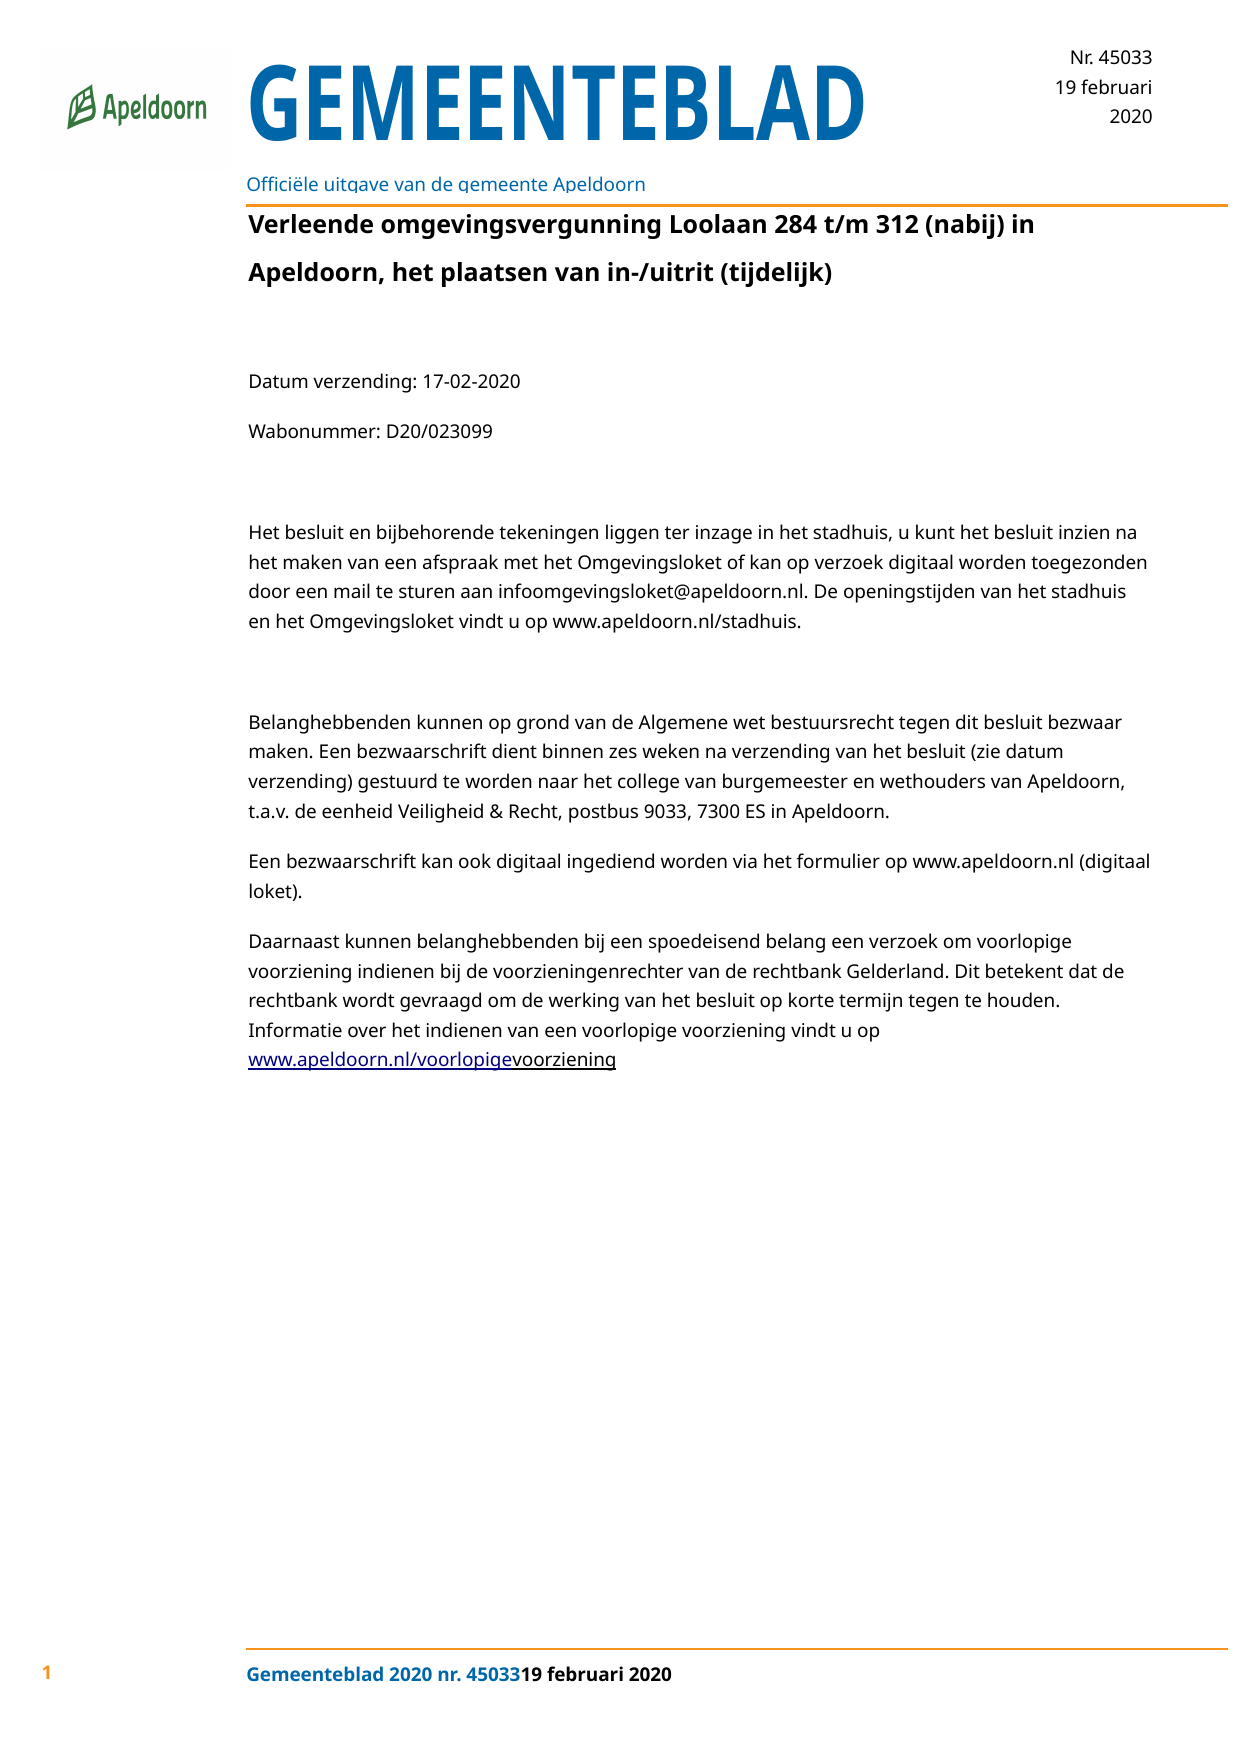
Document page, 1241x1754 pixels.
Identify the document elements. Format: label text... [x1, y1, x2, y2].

text Daarnaast kunnen belanghebbenden bij een spoedeisend belang een verzoek om voorlopige voorziening indienen bij de voorzieningenrechter van de rechtbank Gelderland. Dit betekent dat de rechtbank wordt gevraagd om de werking van het besluit op korte termijn tegen te houden. Informatie over het indienen van een voorlopige voorziening vindt u op www.apeldoorn.nl/voorlopigevoorziening [248, 928, 1152, 1072]
text Het besluit en bijbehorende tekeningen liggen ter inzage in het stadhuis, u kunt het besluit inzien na het maken van een afspraak met het Omgevingsloket of kan op verzoek digitaal worden toegezonden door een mail te sturen aan infoomgevingsloket@apeldoorn.nl. De openingstijden van het stadhuis en het Omgevingsloket vindt u op www.apeldoorn.nl/stadhuis. [248, 519, 1152, 634]
text Verleende omgevingsvergunning Loolaan 284 t/m 312 (nabij) in Apeldoorn, het plaatsen van in-/uitrit (tijdelijk) [248, 207, 1152, 288]
text Datum verzending: 17-02-2020 [248, 368, 1152, 394]
text Wabonummer: D20/023099 [248, 419, 1152, 444]
text Een bezwaarschrift kan ook digitaal ingediend worden via het formulier op www.apeldoorn.nl (digitaal loket). [248, 848, 1152, 904]
text Belanghebbenden kunnen op grond van de Algemene wet bestuursrecht tegen dit besluit bezwaar maken. Een bezwaarschrift dient binnen zes weken na verzending van het besluit (zie datum verzending) gestuurd te worden naar het college van burgemeester en wethouders van Apeldoorn, t.a.v. de eenheid Veiligheid & Recht, postbus 9033, 7300 ES in Apeldoorn. [248, 709, 1152, 824]
picture [41, 47, 231, 172]
